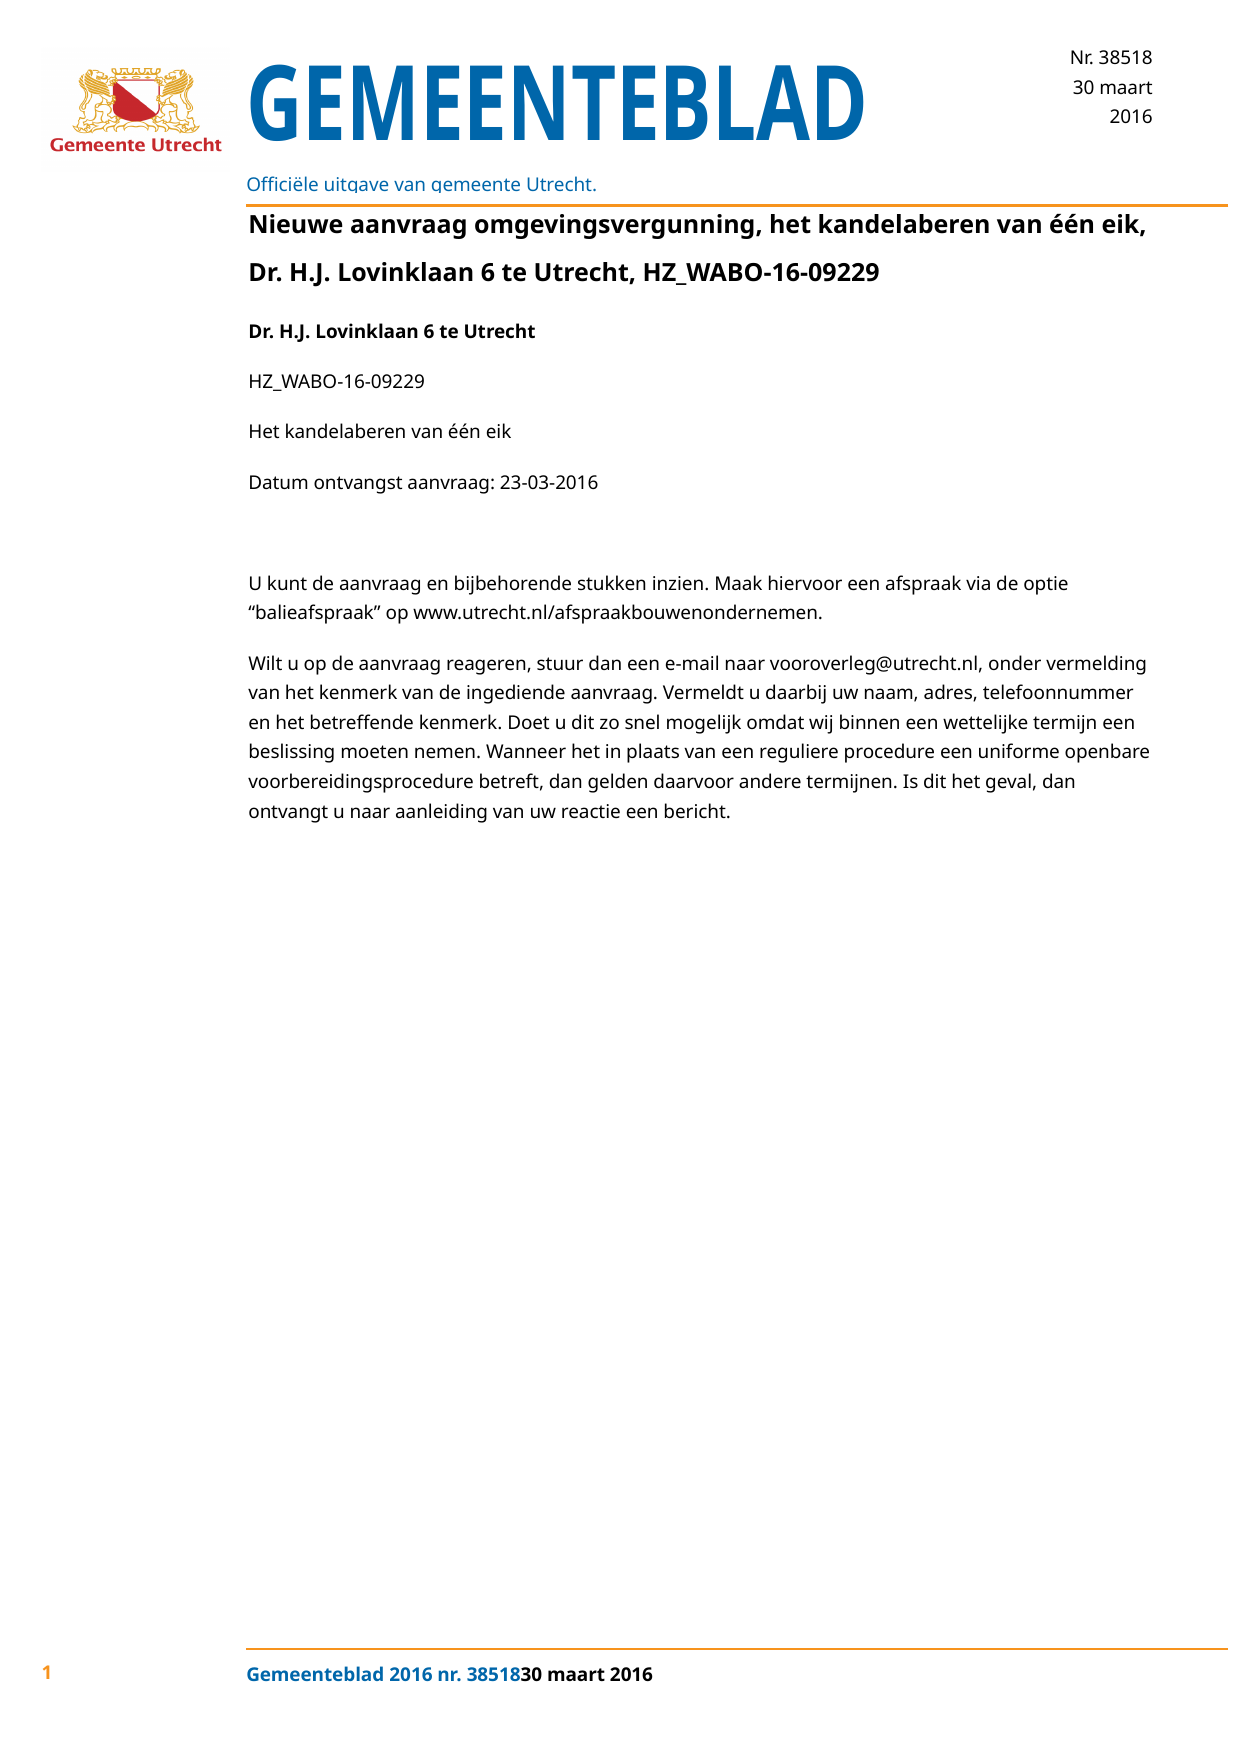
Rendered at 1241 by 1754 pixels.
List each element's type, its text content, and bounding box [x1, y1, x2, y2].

text U kunt de aanvraag en bijbehorende stukken inzien. Maak hiervoor een afspraak via de optie “balieafspraak” op www.utrecht.nl/afspraakbouwenondernemen. [248, 570, 1152, 625]
text Dr. H.J. Lovinklaan 6 te Utrecht [248, 318, 1152, 344]
text Wilt u op de aanvraag reageren, stuur dan een e-mail naar vooroverleg@utrecht.nl, onder vermelding van het kenmerk van de ingediende aanvraag. Vermeldt u daarbij uw naam, adres, telefoonnummer en het betreffende kenmerk. Doet u dit zo snel mogelijk omdat wij binnen een wettelijke termijn een beslissing moeten nemen. Wanneer het in plaats van een reguliere procedure een uniforme openbare voorbereidingsprocedure betreft, dan gelden daarvoor andere termijnen. Is dit het geval, dan ontvangt u naar aanleiding van uw reactie een bericht. [248, 650, 1152, 824]
text Het kandelaberen van één eik [248, 419, 1152, 444]
picture [41, 47, 231, 172]
text Datum ontvangst aanvraag: 23-03-2016 [248, 469, 1152, 495]
text Nieuwe aanvraag omgevingsvergunning, het kandelaberen van één eik, Dr. H.J. Lovinklaan 6 te Utrecht, HZ_WABO-16-09229 [248, 207, 1152, 288]
text HZ_WABO-16-09229 [248, 368, 1152, 394]
